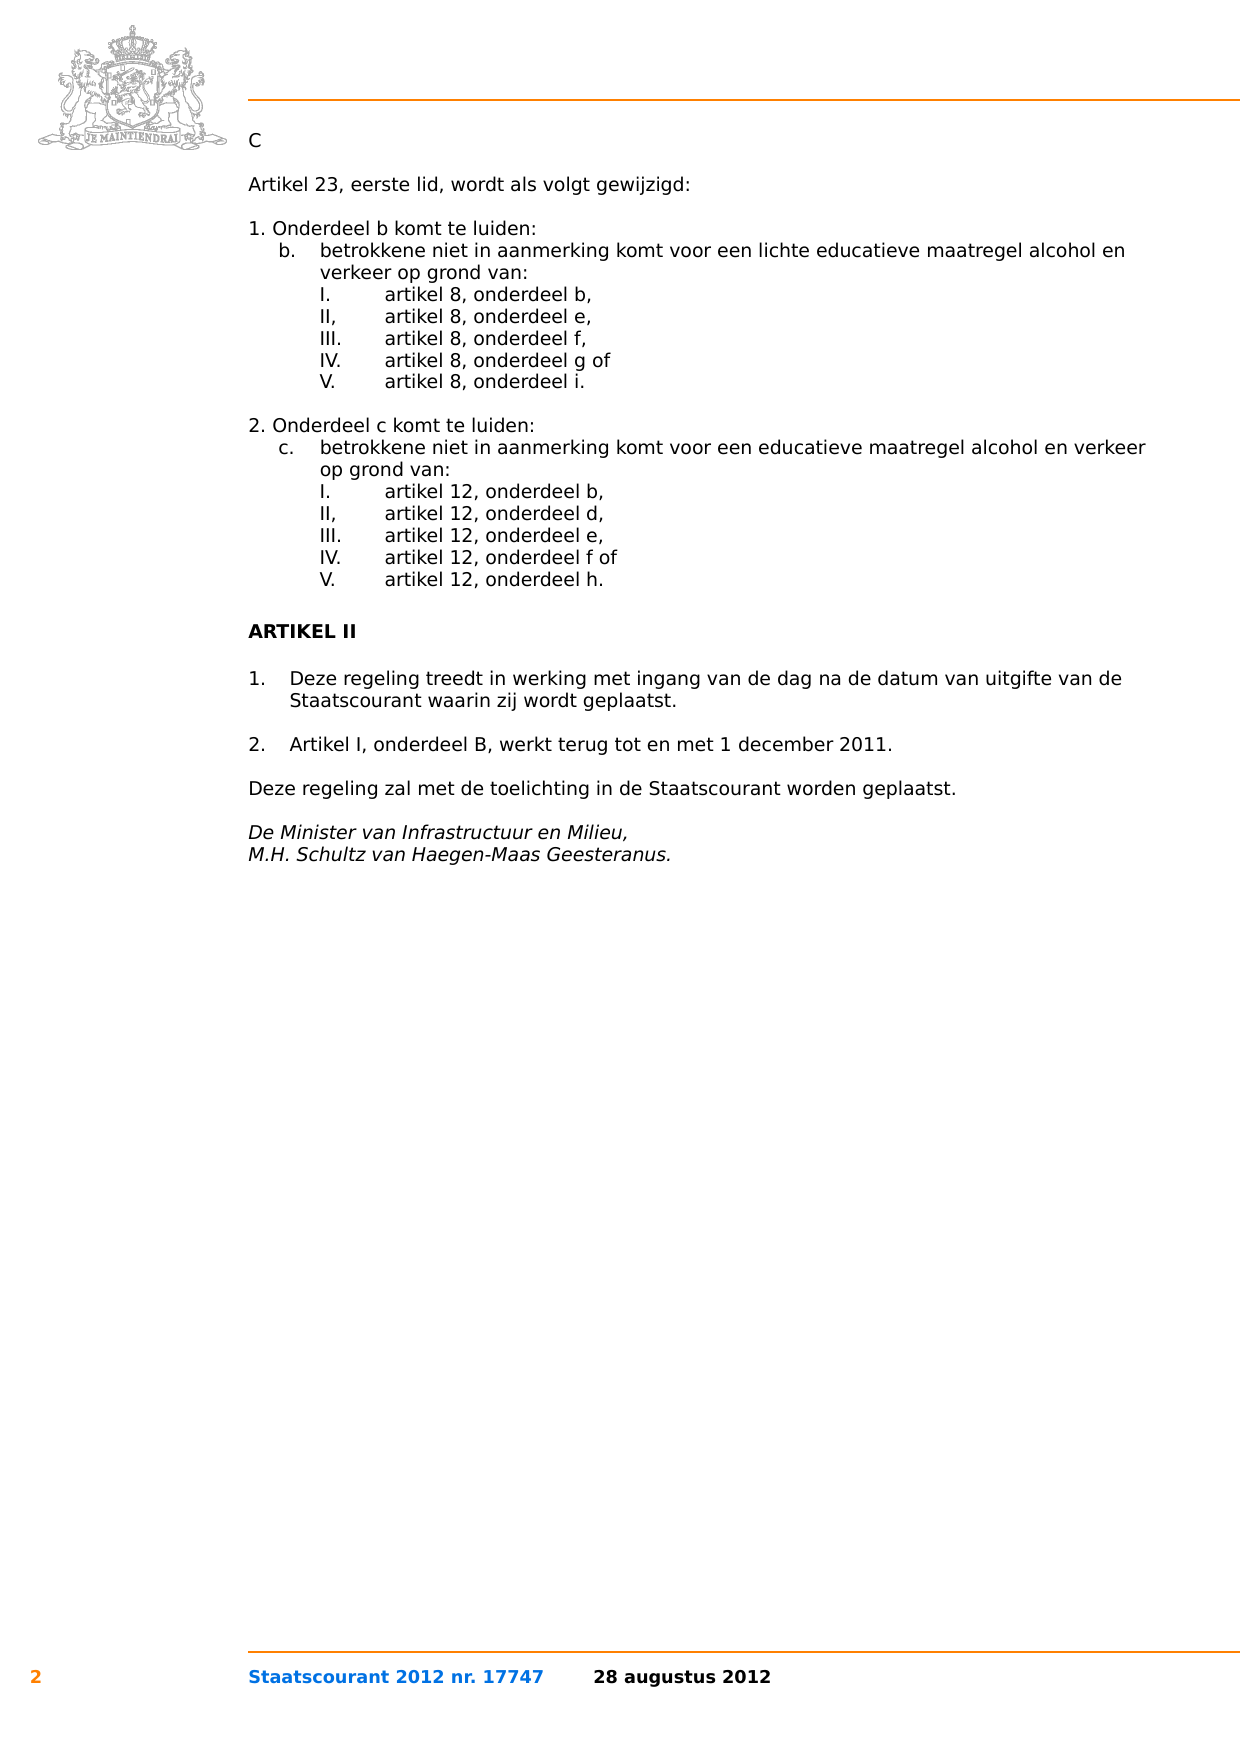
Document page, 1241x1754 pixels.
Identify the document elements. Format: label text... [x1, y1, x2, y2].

text III. artikel 8, onderdeel f, [319, 327, 1163, 349]
text IV. artikel 12, onderdeel f of [319, 547, 1163, 569]
text V. artikel 12, onderdeel h. [319, 569, 1163, 591]
text b. betrokkene niet in aanmerking komt voor een lichte educatieve maatregel alcohol en verkeer op grond van: [278, 239, 1163, 283]
text II, artikel 8, onderdeel e, [319, 306, 1163, 327]
text 2. Artikel I, onderdeel B, werkt terug tot en met 1 december 2011. [248, 734, 1163, 756]
text I. artikel 8, onderdeel b, [319, 283, 1163, 306]
text II, artikel 12, onderdeel d, [319, 503, 1163, 525]
picture [38, 25, 227, 150]
text I. artikel 12, onderdeel b, [319, 481, 1163, 503]
text Artikel 23, eerste lid, wordt als volgt gewijzigd: [248, 174, 1163, 196]
text 1. Onderdeel b komt te luiden: [248, 218, 1163, 239]
text IV. artikel 8, onderdeel g of [319, 349, 1163, 371]
text De Minister van Infrastructuur en Milieu, M.H. Schultz van Haegen-Maas Geesteranus. [248, 822, 1163, 866]
text III. artikel 12, onderdeel e, [319, 525, 1163, 547]
subtitle ARTIKEL II [248, 621, 1163, 643]
text C [248, 130, 1163, 152]
text Deze regeling zal met de toelichting in de Staatscourant worden geplaatst. [248, 778, 1163, 800]
text 1. Deze regeling treedt in werking met ingang van de dag na de datum van uitgifte van de Staatscourant waarin zij wordt geplaatst. [248, 668, 1163, 712]
text 2. Onderdeel c komt te luiden: [248, 415, 1163, 437]
text c. betrokkene niet in aanmerking komt voor een educatieve maatregel alcohol en verkeer op grond van: [278, 437, 1163, 481]
text V. artikel 8, onderdeel i. [319, 371, 1163, 393]
